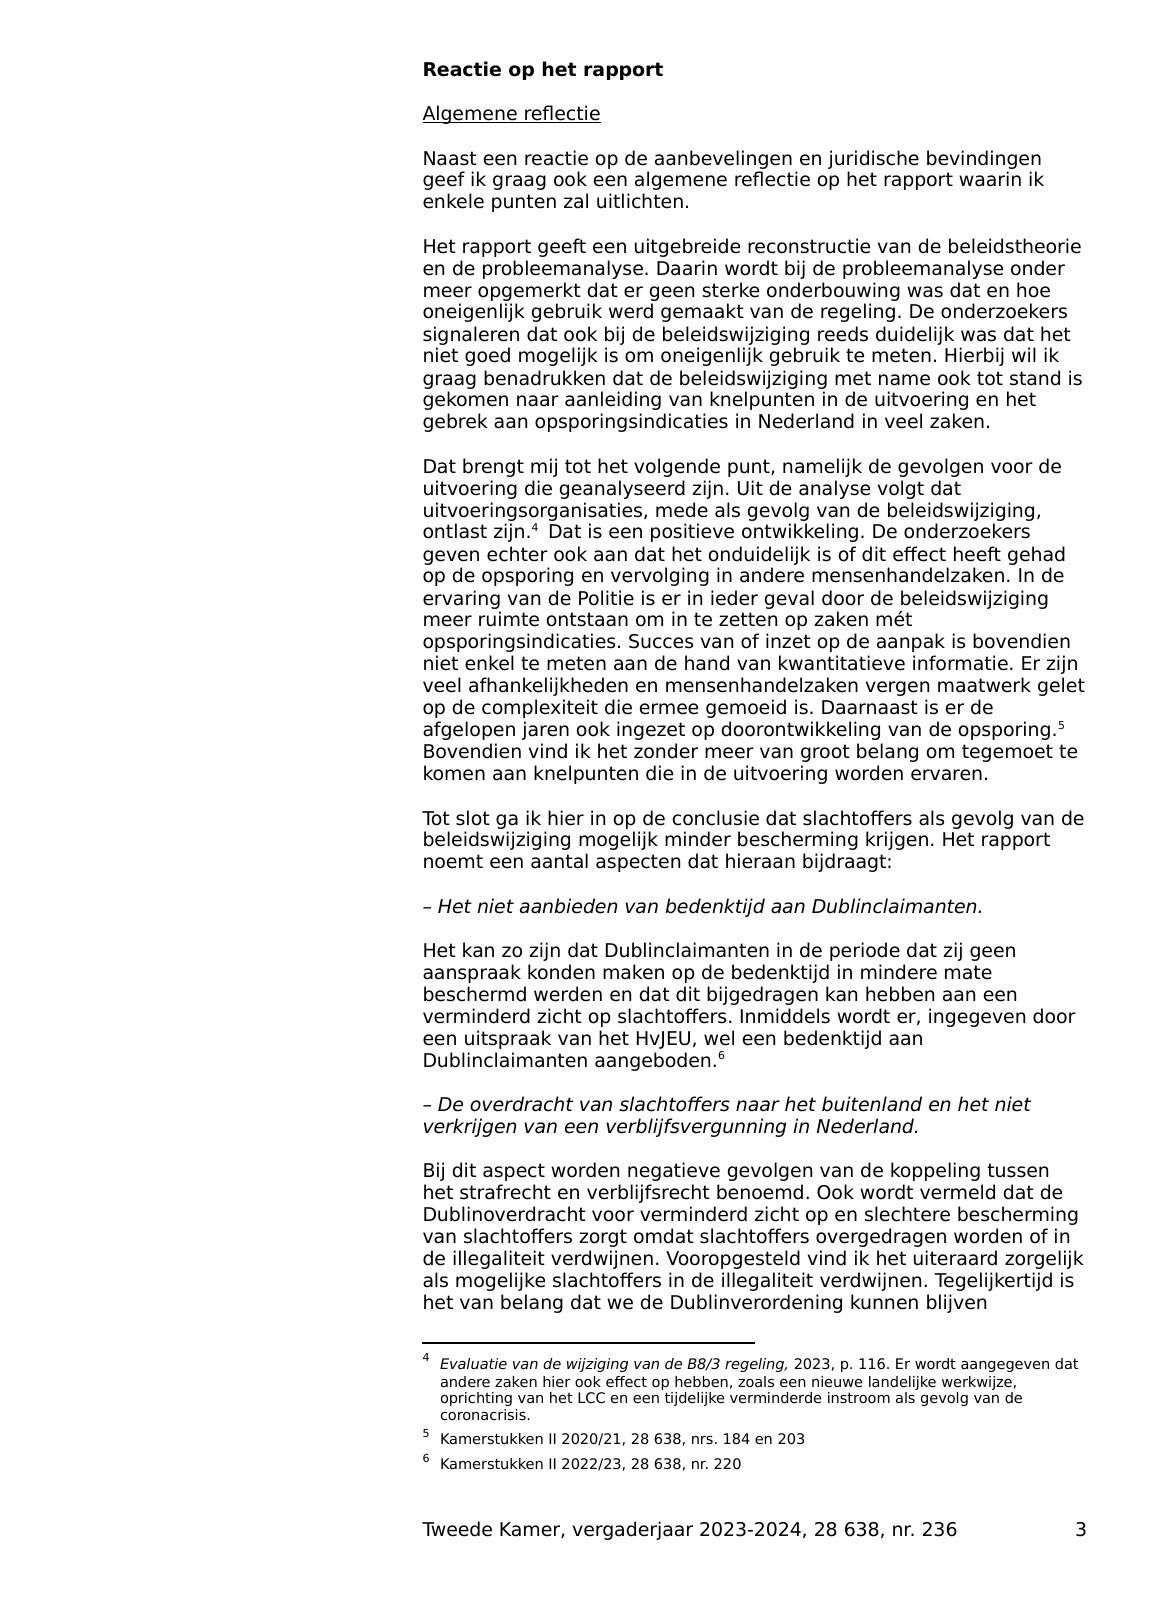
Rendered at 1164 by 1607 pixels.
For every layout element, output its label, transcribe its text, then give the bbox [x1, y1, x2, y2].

text Bij dit aspect worden negatieve gevolgen van de koppeling tussen het strafrecht en verblijfsrecht benoemd. Ook wordt vermeld dat de Dublinoverdracht voor verminderd zicht op en slechtere bescherming van slachtoffers zorgt omdat slachtoffers overgedragen worden of in de illegaliteit verdwijnen. Vooropgesteld vind ik het uiteraard zorgelijk als mogelijke slachtoffers in de illegaliteit verdwijnen. Tegelijkertijd is het van belang dat we de Dublinverordening kunnen blijven [422, 1160, 1087, 1314]
text Dat brengt mij tot het volgende punt, namelijk de gevolgen voor de uitvoering die geanalyseerd zijn. Uit de analyse volgt dat uitvoeringsorganisaties, mede als gevolg van de beleidswijziging, ontlast zijn. Dat is een positieve ontwikkeling. De onderzoekers geven echter ook aan dat het onduidelijk is of dit effect heeft gehad op de opsporing en vervolging in andere mensenhandelzaken. In de ervaring van de Politie is er in ieder geval door de beleidswijziging meer ruimte ontstaan om in te zetten op zaken mét opsporingsindicaties. Succes van of inzet op de aanpak is bovendien niet enkel te meten aan de hand van kwantitatieve informatie. Er zijn veel afhankelijkheden en mensenhandelzaken vergen maatwerk gelet op de complexiteit die ermee gemoeid is. Daarnaast is er de afgelopen jaren ook ingezet op doorontwikkeling van de opsporing. Bovendien vind ik het zonder meer van groot belang om tegemoet te komen aan knelpunten die in de uitvoering worden ervaren. [422, 456, 1087, 785]
text Tot slot ga ik hier in op de conclusie dat slachtoffers als gevolg van de beleidswijziging mogelijk minder bescherming krijgen. Het rapport noemt een aantal aspecten dat hieraan bijdraagt: [422, 807, 1087, 873]
text Kamerstukken II 2022/23, 28 638, nr. 220 [422, 1452, 1087, 1474]
text Naast een reactie op de aanbevelingen en juridische bevindingen geef ik graag ook een algemene reflectie op het rapport waarin ik enkele punten zal uitlichten. [422, 147, 1087, 213]
subtitle Reactie op het rapport [422, 59, 1087, 81]
subtitle Algemene reflectie [422, 103, 1087, 125]
text Het rapport geeft een uitgebreide reconstructie van de beleidstheorie en de probleemanalyse. Daarin wordt bij de probleemanalyse onder meer opgemerkt dat er geen sterke onderbouwing was dat en hoe oneigenlijk gebruik werd gemaakt van de regeling. De onderzoekers signaleren dat ook bij de beleidswijziging reeds duidelijk was dat het niet goed mogelijk is om oneigenlijk gebruik te meten. Hierbij wil ik graag benadrukken dat de beleidswijziging met name ook tot stand is gekomen naar aanleiding van knelpunten in de uitvoering en het gebrek aan opsporingsindicaties in Nederland in veel zaken. [422, 236, 1087, 433]
text Evaluatie van de wijziging van de B8/3 regeling, 2023, p. 116. Er wordt aangegeven dat andere zaken hier ook effect op hebben, zoals een nieuwe landelijke werkwijze, oprichting van het LCC en een tijdelijke verminderde instroom als gevolg van de coronacrisis. [422, 1352, 1087, 1424]
text Kamerstukken II 2020/21, 28 638, nrs. 184 en 203 [422, 1427, 1087, 1449]
subtitle – De overdracht van slachtoffers naar het buitenland en het niet verkrijgen van een verblijfsvergunning in Nederland. [422, 1094, 1087, 1138]
text Het kan zo zijn dat Dublinclaimanten in de periode dat zij geen aanspraak konden maken op de bedenktijd in mindere mate beschermd werden en dat dit bijgedragen kan hebben aan een verminderd zicht op slachtoffers. Inmiddels wordt er, ingegeven door een uitspraak van het HvJEU, wel een bedenktijd aan Dublinclaimanten aangeboden. [422, 940, 1087, 1072]
subtitle – Het niet aanbieden van bedenktijd aan Dublinclaimanten. [422, 896, 1087, 917]
